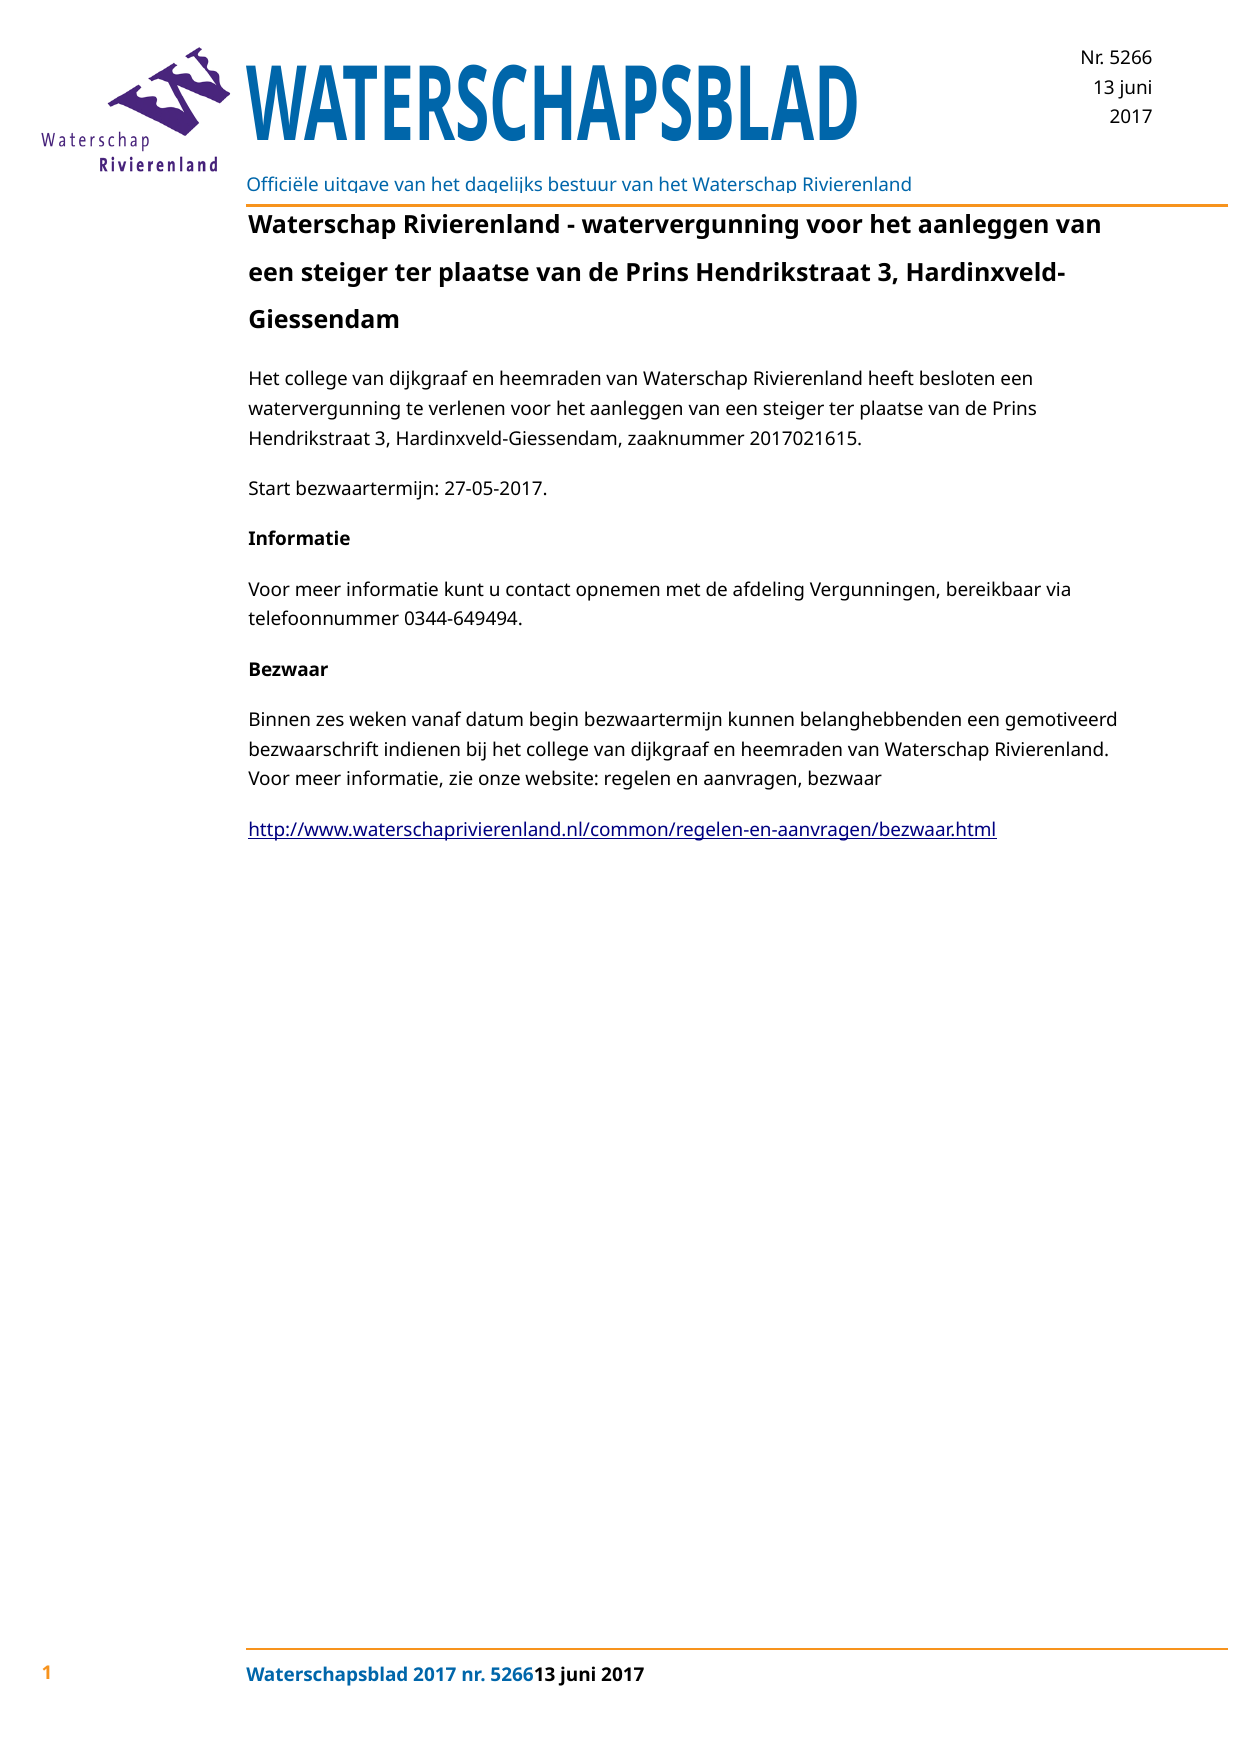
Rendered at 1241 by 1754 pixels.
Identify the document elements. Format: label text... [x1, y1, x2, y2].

text Start bezwaartermijn: 27-05-2017. [248, 475, 1152, 501]
picture [41, 47, 231, 172]
text Waterschap Rivierenland - watervergunning voor het aanleggen van een steiger ter plaatse van de Prins Hendrikstraat 3, Hardinxveld-Giessendam [248, 207, 1152, 336]
text Informatie [248, 526, 1152, 551]
text Binnen zes weken vanaf datum begin bezwaartermijn kunnen belanghebbenden een gemotiveerd bezwaarschrift indienen bij het college van dijkgraaf en heemraden van Waterschap Rivierenland. Voor meer informatie, zie onze website: regelen en aanvragen, bezwaar [248, 706, 1152, 791]
text Voor meer informatie kunt u contact opnemen met de afdeling Vergunningen, bereikbaar via telefoonnummer 0344-649494. [248, 576, 1152, 631]
text Bezwaar [248, 656, 1152, 682]
text Het college van dijkgraaf en heemraden van Waterschap Rivierenland heeft besloten een watervergunning te verlenen voor het aanleggen van een steiger ter plaatse van de Prins Hendrikstraat 3, Hardinxveld-Giessendam, zaaknummer 2017021615. [248, 366, 1152, 450]
text http://www.waterschaprivierenland.nl/common/regelen-en-aanvragen/bezwaar.html [248, 816, 1152, 842]
